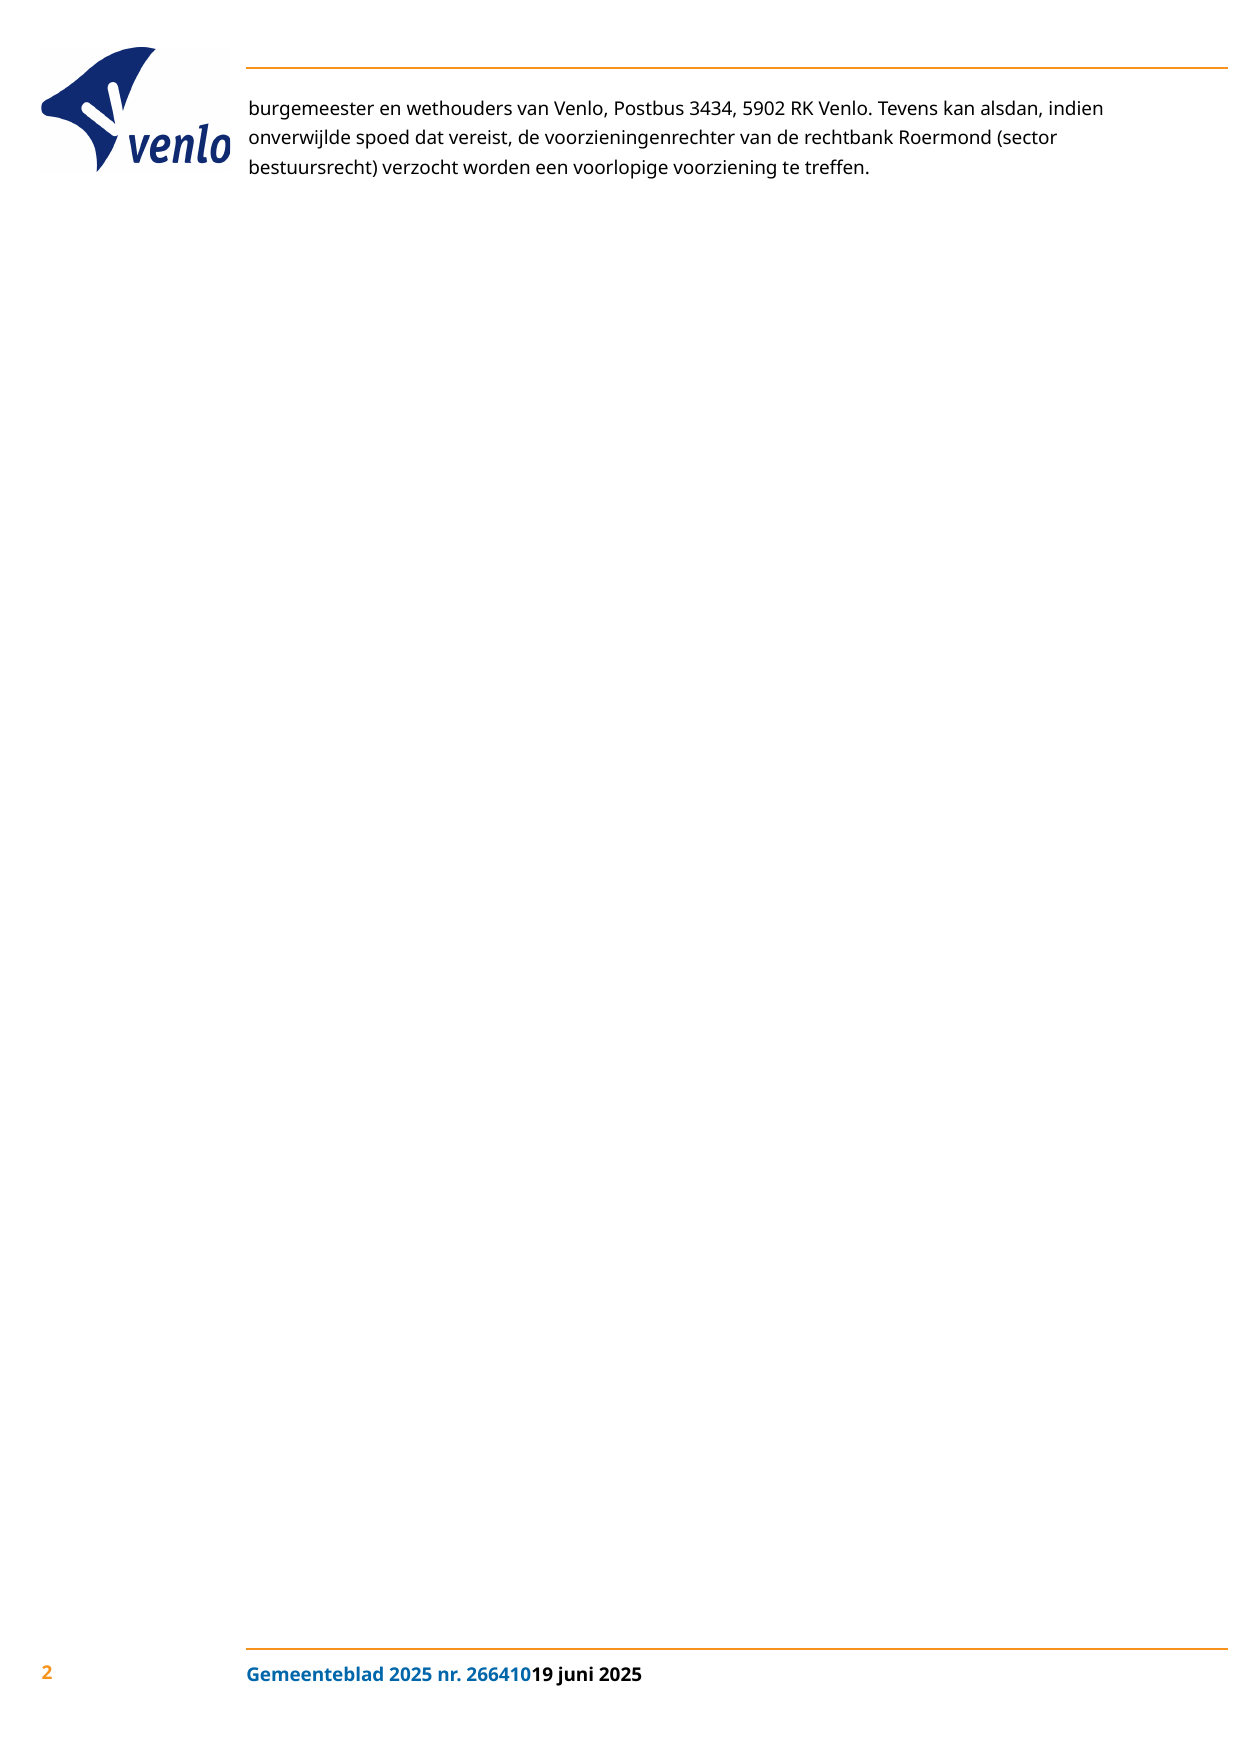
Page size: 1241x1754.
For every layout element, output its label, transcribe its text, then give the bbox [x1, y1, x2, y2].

picture [41, 47, 231, 172]
text burgemeester en wethouders van Venlo, Postbus 3434, 5902 RK Venlo. Tevens kan alsdan, indien onverwijlde spoed dat vereist, de voorzieningenrechter van de rechtbank Roermond (sector bestuursrecht) verzocht worden een voorlopige voorziening te treffen. [248, 95, 1152, 180]
